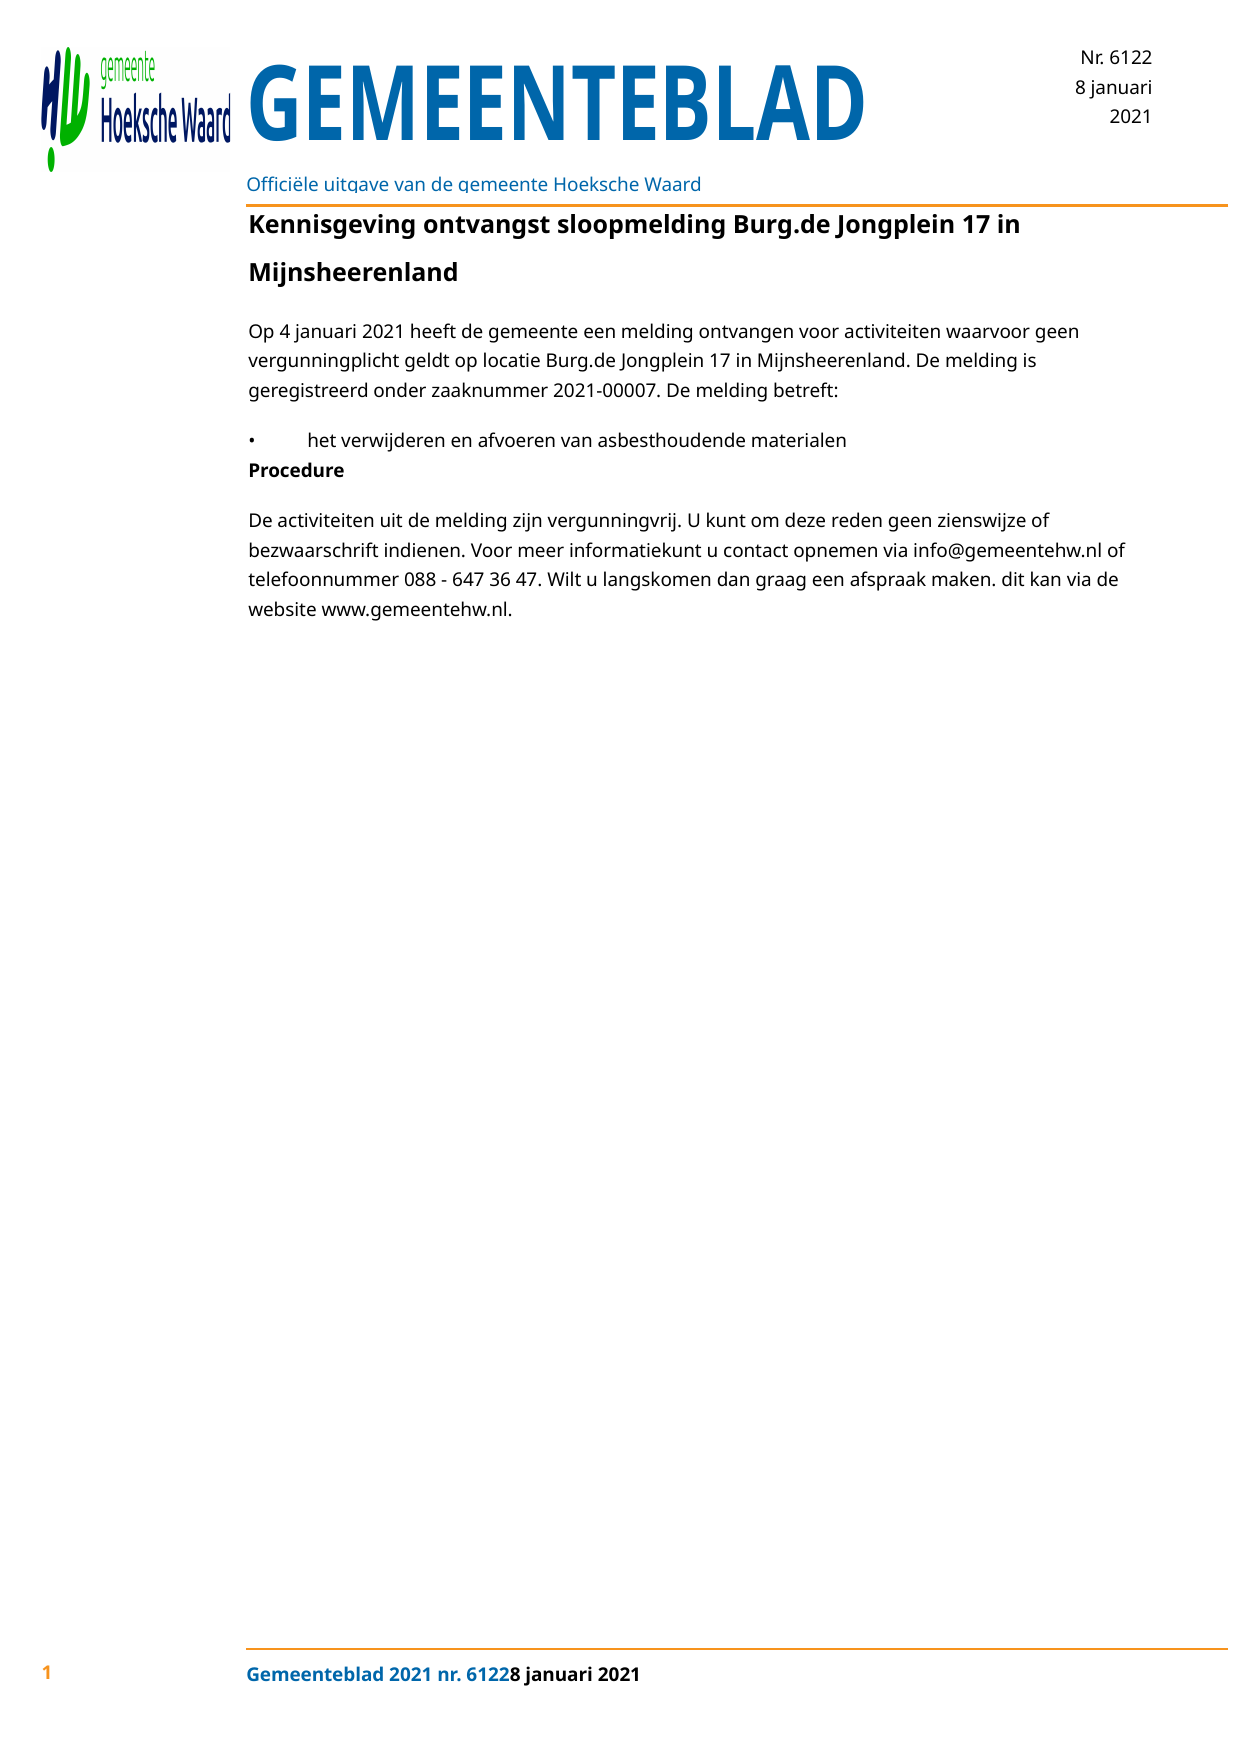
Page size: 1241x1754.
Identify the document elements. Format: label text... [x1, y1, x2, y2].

text De activiteiten uit de melding zijn vergunningvrij. U kunt om deze reden geen zienswijze of bezwaarschrift indienen. Voor meer informatiekunt u contact opnemen via info@gemeentehw.nl of telefoonnummer 088 - 647 36 47. Wilt u langskomen dan graag een afspraak maken. dit kan via de website www.gemeentehw.nl. [248, 507, 1152, 622]
text Procedure [248, 457, 1152, 483]
picture [41, 47, 231, 172]
text Kennisgeving ontvangst sloopmelding Burg.de Jongplein 17 in Mijnsheerenland [248, 207, 1152, 288]
text Op 4 januari 2021 heeft de gemeente een melding ontvangen voor activiteiten waarvoor geen vergunningplicht geldt op locatie Burg.de Jongplein 17 in Mijnsheerenland. De melding is geregistreerd onder zaaknummer 2021-00007. De melding betreft: [248, 318, 1152, 403]
list het verwijderen en afvoeren van asbesthoudende materialen [248, 427, 1152, 453]
